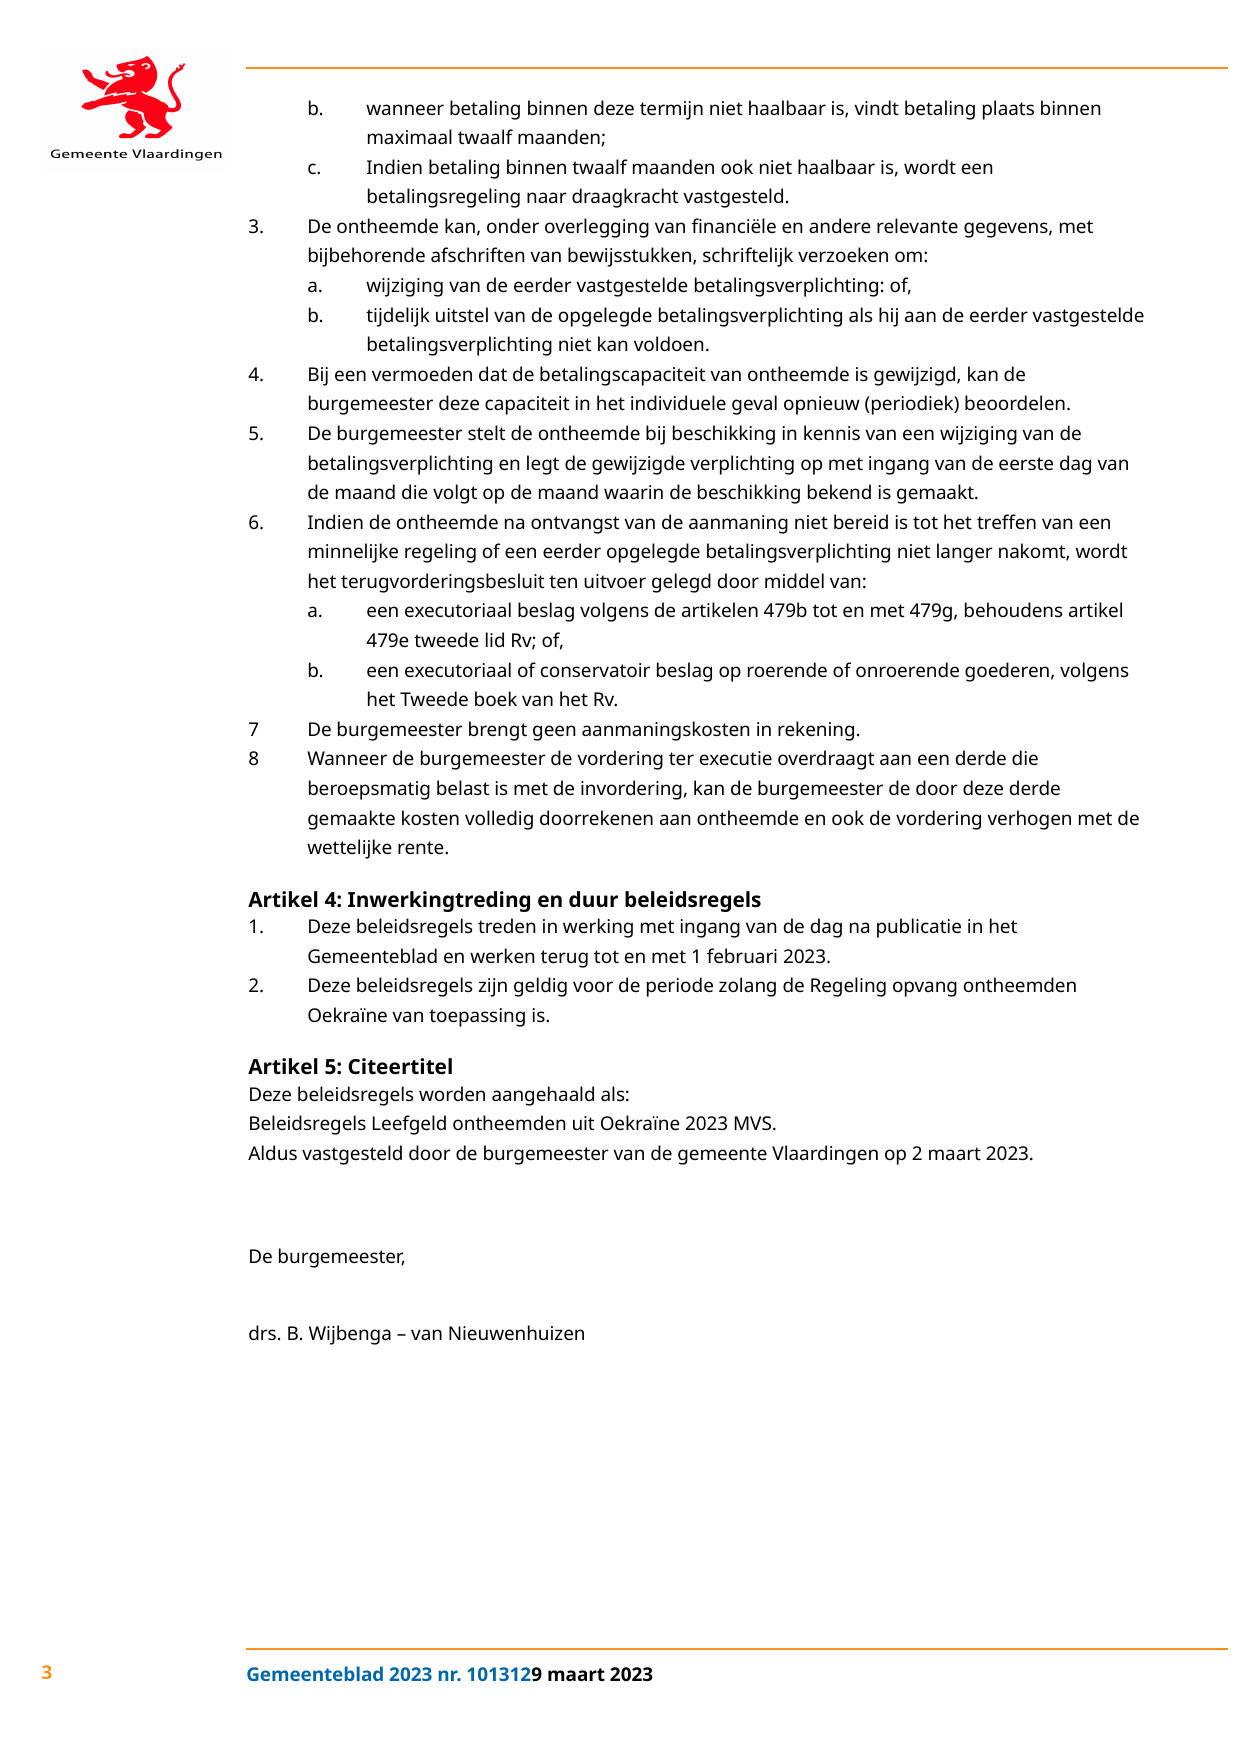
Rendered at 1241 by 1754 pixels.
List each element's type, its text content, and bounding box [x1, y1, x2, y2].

picture [41, 47, 231, 172]
text Beleidsregels Leefgeld ontheemden uit Oekraïne 2023 MVS. [248, 1110, 1152, 1136]
list De burgemeester stelt de ontheemde bij beschikking in kennis van een wijziging van de betalingsverplichting en legt de gewijzigde verplichting op met ingang van de eerste dag van de maand die volgt op de maand waarin de beschikking bekend is gemaakt. [248, 420, 1152, 505]
list Indien betaling binnen twaalf maanden ook niet haalbaar is, wordt een betalingsregeling naar draagkracht vastgesteld. [307, 154, 1152, 209]
list Wanneer de burgemeester de vordering ter executie overdraagt aan een derde die beroepsmatig belast is met de invordering, kan de burgemeester de door deze derde gemaakte kosten volledig doorrekenen aan ontheemde en ook de vordering verhogen met de wettelijke rente. [248, 746, 1152, 860]
list Deze beleidsregels zijn geldig voor de periode zolang de Regeling opvang ontheemden Oekraïne van toepassing is. [248, 972, 1152, 1028]
list wanneer betaling binnen deze termijn niet haalbaar is, vindt betaling plaats binnen maximaal twaalf maanden; [307, 95, 1152, 150]
list Deze beleidsregels treden in werking met ingang van de dag na publicatie in het Gemeenteblad en werken terug tot en met 1 februari 2023. [248, 913, 1152, 968]
text Artikel 5: Citeertitel [248, 1052, 1152, 1081]
list een executoriaal beslag volgens de artikelen 479b tot en met 479g, behoudens artikel 479e tweede lid Rv; of, [307, 598, 1152, 653]
text De burgemeester, [248, 1243, 1152, 1269]
text Deze beleidsregels worden aangehaald als: [248, 1081, 1152, 1107]
list Indien de ontheemde na ontvangst van de aanmaning niet bereid is tot het treffen van een minnelijke regeling of een eerder opgelegde betalingsverplichting niet langer nakomt, wordt het terugvorderingsbesluit ten uitvoer gelegd door middel van: [248, 509, 1152, 594]
list De ontheemde kan, onder overlegging van financiële en andere relevante gegevens, met bijbehorende afschriften van bewijsstukken, schriftelijk verzoeken om: [248, 213, 1152, 268]
text Artikel 4: Inwerkingtreding en duur beleidsregels [248, 885, 1152, 913]
text drs. B. Wijbenga – van Nieuwenhuizen [248, 1320, 1152, 1346]
list tijdelijk uitstel van de opgelegde betalingsverplichting als hij aan de eerder vastgestelde betalingsverplichting niet kan voldoen. [307, 302, 1152, 357]
list De burgemeester brengt geen aanmaningskosten in rekening. [248, 716, 1152, 742]
list wijziging van de eerder vastgestelde betalingsverplichting: of, [307, 272, 1152, 298]
list Bij een vermoeden dat de betalingscapaciteit van ontheemde is gewijzigd, kan de burgemeester deze capaciteit in het individuele geval opnieuw (periodiek) beoordelen. [248, 361, 1152, 416]
list een executoriaal of conservatoir beslag op roerende of onroerende goederen, volgens het Tweede boek van het Rv. [307, 657, 1152, 712]
text Aldus vastgesteld door de burgemeester van de gemeente Vlaardingen op 2 maart 2023. [248, 1140, 1152, 1166]
